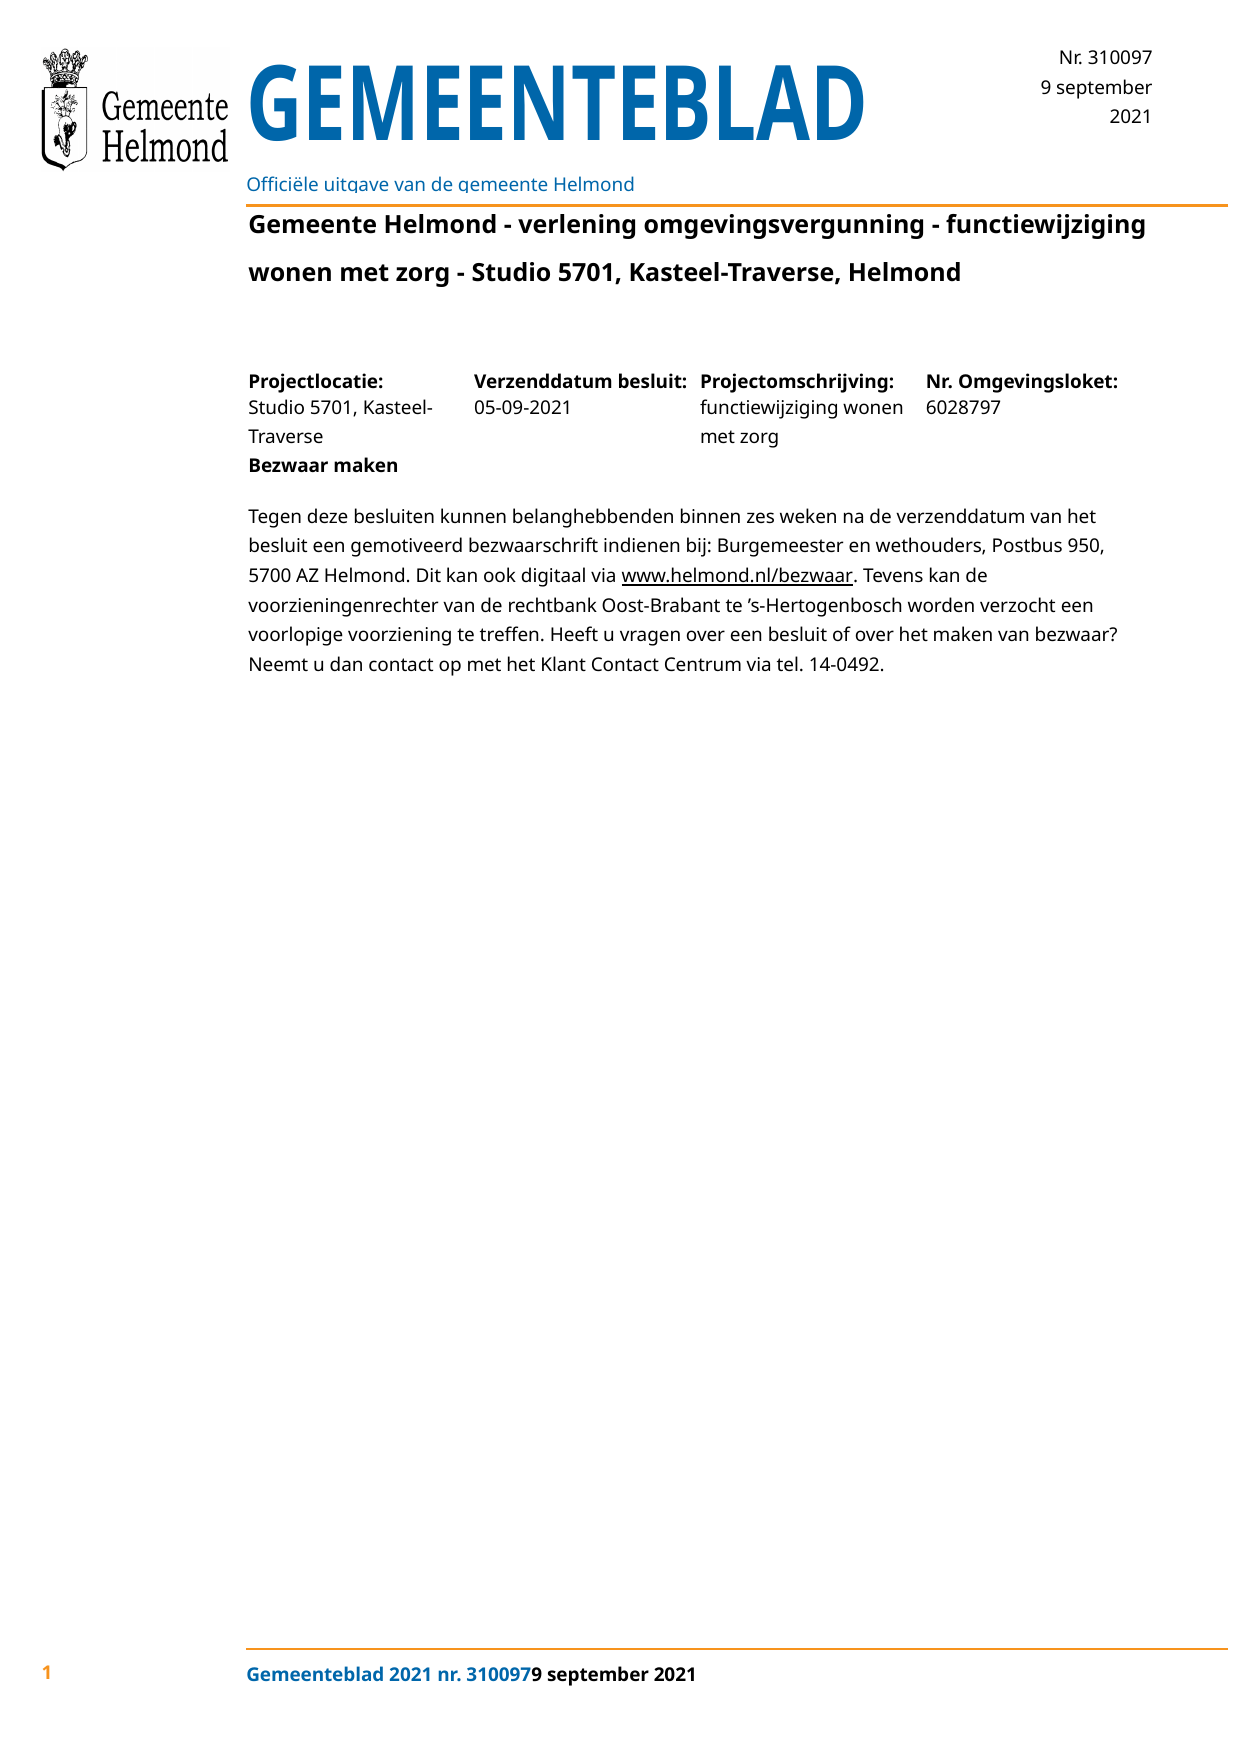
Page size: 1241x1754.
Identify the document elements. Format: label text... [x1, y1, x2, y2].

table_header Projectomschrijving: [700, 369, 926, 394]
text Gemeente Helmond - verlening omgevingsvergunning - functiewijziging wonen met zorg - Studio 5701, Kasteel-Traverse, Helmond [248, 207, 1152, 288]
table_cell Studio 5701, Kasteel-Traverse [248, 394, 474, 449]
table_cell 05-09-2021 [474, 394, 700, 449]
text Tegen deze besluiten kunnen belanghebbenden binnen zes weken na de verzenddatum van het besluit een gemotiveerd bezwaarschrift indienen bij: Burgemeester en wethouders, Postbus 950, 5700 AZ Helmond. Dit kan ook digitaal via www.helmond.nl/bezwaar. Tevens kan de voorzieningenrechter van de rechtbank Oost-Brabant te ’s-Hertogenbosch worden verzocht een voorlopige voorziening te treffen. Heeft u vragen over een besluit of over het maken van bezwaar? Neemt u dan contact op met het Klant Contact Centrum via tel. 14-0492. [248, 503, 1152, 677]
table_cell 6028797 [926, 394, 1152, 449]
table_header Nr. Omgevingsloket: [926, 369, 1152, 394]
table_header Verzenddatum besluit: [474, 369, 700, 394]
table_header Projectlocatie: [248, 369, 474, 394]
table_cell functiewijziging wonen met zorg [700, 394, 926, 449]
picture [41, 47, 231, 172]
text Bezwaar maken [248, 453, 1152, 478]
